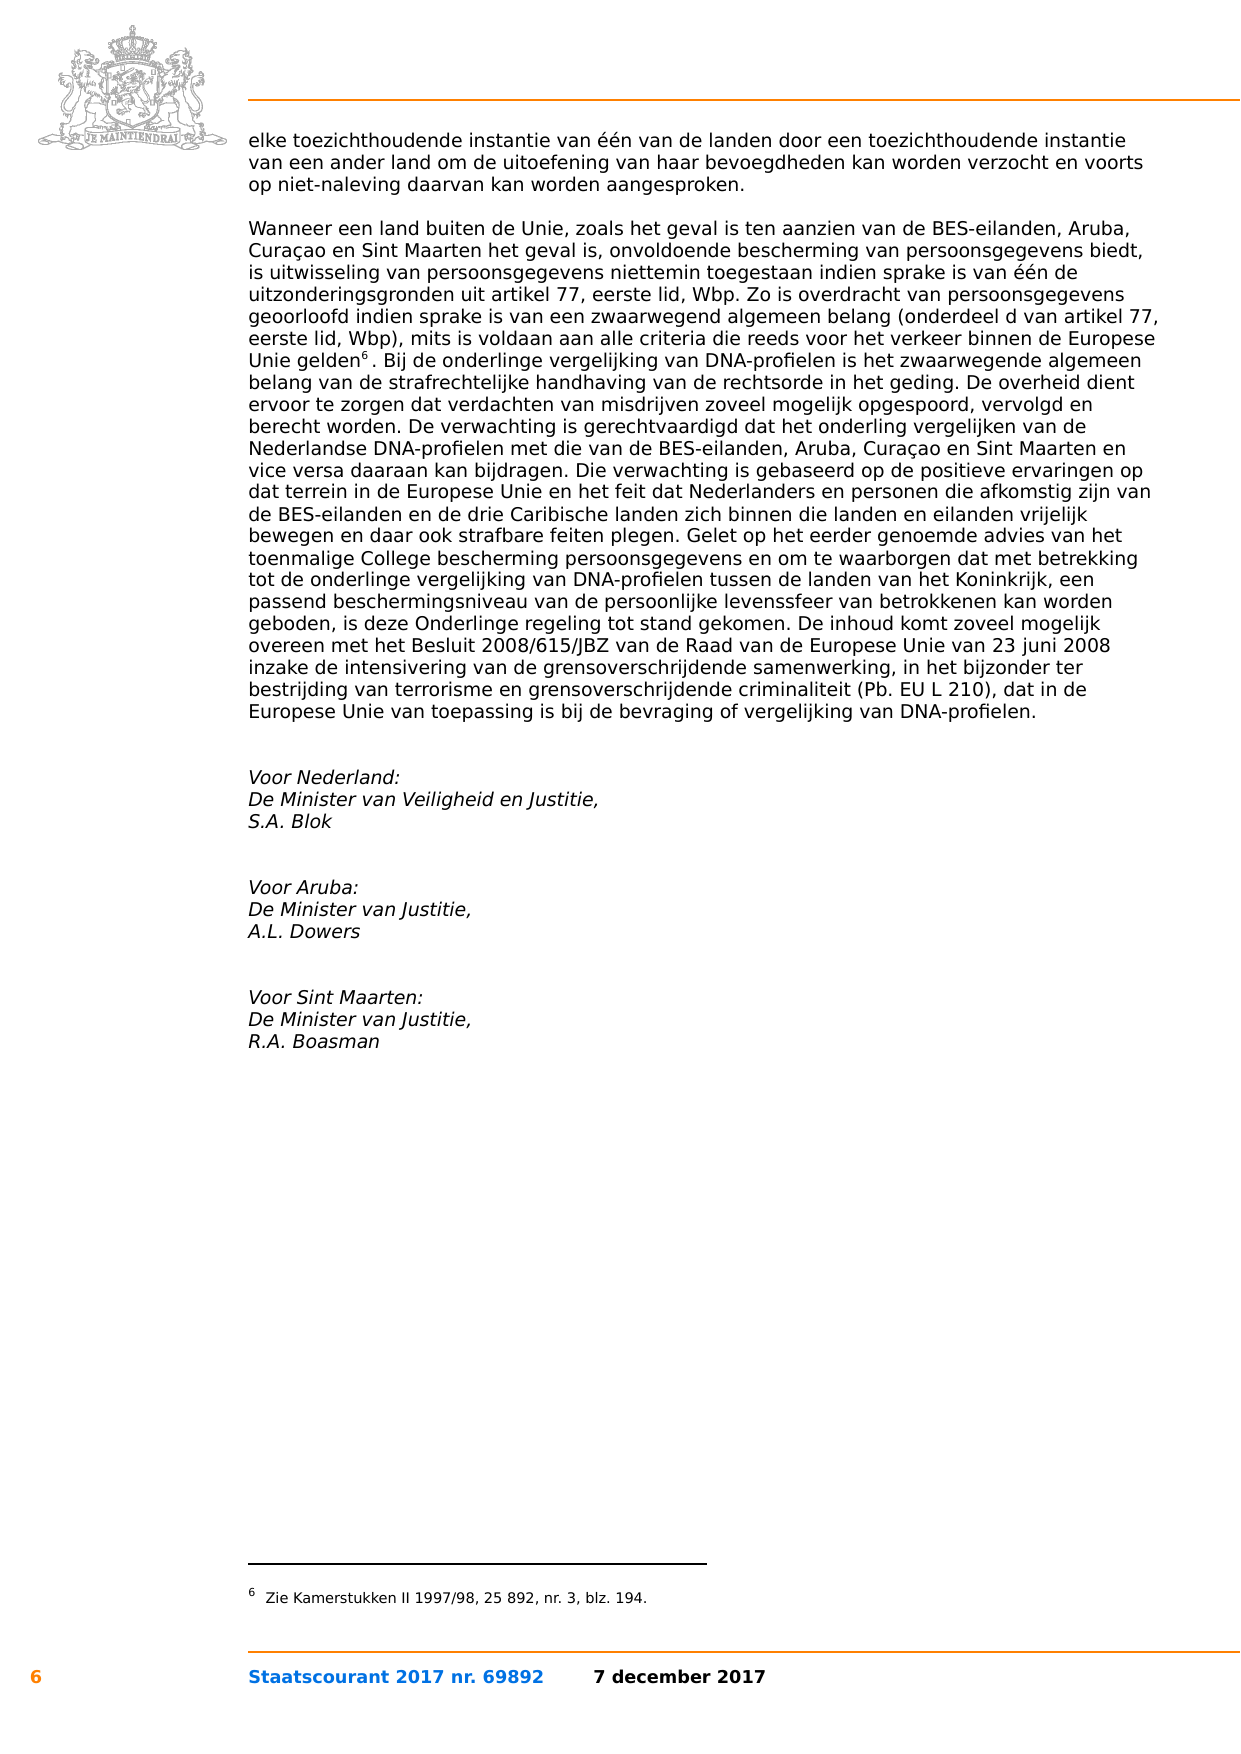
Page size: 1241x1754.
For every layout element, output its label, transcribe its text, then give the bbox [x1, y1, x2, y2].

text Wanneer een land buiten de Unie, zoals het geval is ten aanzien van de BES-eilanden, Aruba, Curaçao en Sint Maarten het geval is, onvoldoende bescherming van persoonsgegevens biedt, is uitwisseling van persoonsgegevens niettemin toegestaan indien sprake is van één de uitzonderingsgronden uit artikel 77, eerste lid, Wbp. Zo is overdracht van persoonsgegevens geoorloofd indien sprake is van een zwaarwegend algemeen belang (onderdeel d van artikel 77, eerste lid, Wbp), mits is voldaan aan alle criteria die reeds voor het verkeer binnen de Europese Unie gelden. Bij de onderlinge vergelijking van DNA-profielen is het zwaarwegende algemeen belang van de strafrechtelijke handhaving van de rechtsorde in het geding. De overheid dient ervoor te zorgen dat verdachten van misdrijven zoveel mogelijk opgespoord, vervolgd en berecht worden. De verwachting is gerechtvaardigd dat het onderling vergelijken van de Nederlandse DNA-profielen met die van de BES-eilanden, Aruba, Curaçao en Sint Maarten en vice versa daaraan kan bijdragen. Die verwachting is gebaseerd op de positieve ervaringen op dat terrein in de Europese Unie en het feit dat Nederlanders en personen die afkomstig zijn van de BES-eilanden en de drie Caribische landen zich binnen die landen en eilanden vrijelijk bewegen en daar ook strafbare feiten plegen. Gelet op het eerder genoemde advies van het toenmalige College bescherming persoonsgegevens en om te waarborgen dat met betrekking tot de onderlinge vergelijking van DNA-profielen tussen de landen van het Koninkrijk, een passend beschermingsniveau van de persoonlijke levenssfeer van betrokkenen kan worden geboden, is deze Onderlinge regeling tot stand gekomen. De inhoud komt zoveel mogelijk overeen met het Besluit 2008/615/JBZ van de Raad van de Europese Unie van 23 juni 2008 inzake de intensivering van de grensoverschrijdende samenwerking, in het bijzonder ter bestrijding van terrorisme en grensoverschrijdende criminaliteit (Pb. EU L 210), dat in de Europese Unie van toepassing is bij de bevraging of vergelijking van DNA-profielen. [248, 218, 1163, 723]
text Zie Kamerstukken II 1997/98, 25 892, nr. 3, blz. 194. [248, 1586, 1163, 1608]
text Voor Nederland: De Minister van Veiligheid en Justitie, S.A. Blok [248, 745, 1163, 833]
text Voor Aruba: De Minister van Justitie, A.L. Dowers [248, 855, 1163, 943]
text Voor Sint Maarten: De Minister van Justitie, R.A. Boasman [248, 965, 1163, 1053]
text elke toezichthoudende instantie van één van de landen door een toezichthoudende instantie van een ander land om de uitoefening van haar bevoegdheden kan worden verzocht en voorts op niet-naleving daarvan kan worden aangesproken. [248, 130, 1163, 196]
picture [38, 25, 227, 150]
